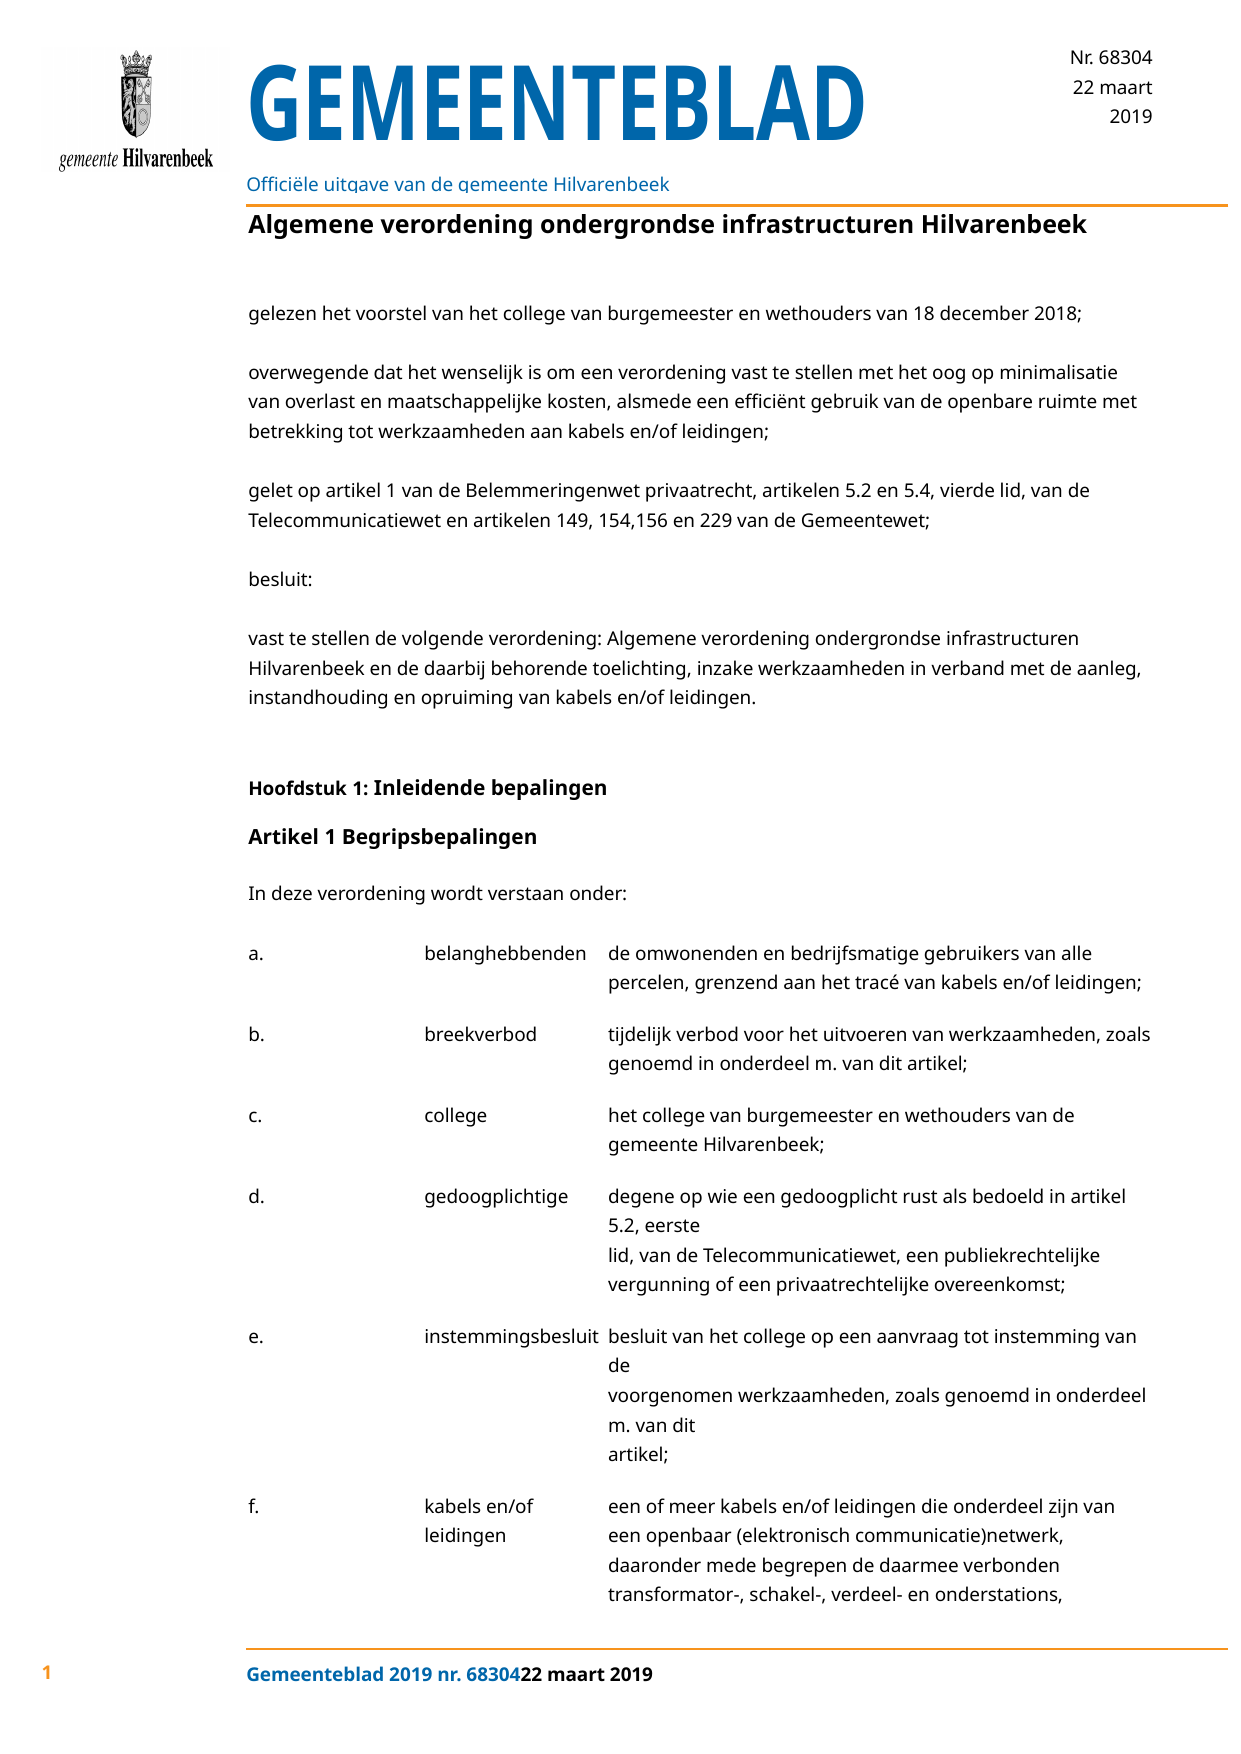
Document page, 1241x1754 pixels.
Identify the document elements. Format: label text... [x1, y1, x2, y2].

table_cell [424, 1298, 608, 1323]
table_cell [608, 1298, 1152, 1323]
text besluit: [248, 566, 1152, 592]
text Hoofdstuk 1: Inleidende bepalingen [248, 773, 1152, 802]
text overwegende dat het wenselijk is om een verordening vast te stellen met het oog op minimalisatie van overlast en maatschappelijke kosten, alsmede een efficiënt gebruik van de openbare ruimte met betrekking tot werkzaamheden aan kabels en/of leidingen; [248, 359, 1152, 444]
table_cell instemmingsbesluit [424, 1323, 608, 1467]
table_cell [608, 995, 1152, 1021]
table_cell [608, 1157, 1152, 1183]
text gelet op artikel 1 van de Belemmeringenwet privaatrecht, artikelen 5.2 en 5.4, vierde lid, van de Telecommunicatiewet en artikelen 149, 154,156 en 229 van de Gemeentewet; [248, 477, 1152, 533]
text Algemene verordening ondergrondse infrastructuren Hilvarenbeek [248, 207, 1152, 241]
text vast te stellen de volgende verordening: Algemene verordening ondergrondse infrastructuren Hilvarenbeek en de daarbij behorende toelichting, inzake werkzaamheden in verband met de aanleg, instandhouding en opruiming van kabels en/of leidingen. [248, 625, 1152, 710]
table_cell kabels en/of leidingen [424, 1493, 608, 1607]
table_cell f. [248, 1493, 424, 1607]
table_cell besluit van het college op een aanvraag tot instemming van de voorgenomen werkzaamheden, zoals genoemd in onderdeel m. van dit artikel; [608, 1323, 1152, 1467]
table_cell [248, 1467, 424, 1493]
text Artikel 1 Begripsbepalingen [248, 822, 1152, 851]
table_cell een of meer kabels en/of leidingen die onderdeel zijn van een openbaar (elektronisch communicatie)netwerk, daaronder mede begrepen de daarmee verbonden transformator-, schakel-, verdeel- en onderstations, [608, 1493, 1152, 1607]
table_cell college [424, 1102, 608, 1157]
table_cell b. [248, 1021, 424, 1076]
table_cell [248, 995, 424, 1021]
table_header de omwonenden en bedrijfsmatige gebruikers van alle percelen, grenzend aan het tracé van kabels en/of leidingen; [608, 940, 1152, 995]
table_cell breekverbod [424, 1021, 608, 1076]
table_cell [424, 1076, 608, 1102]
table_cell degene op wie een gedoogplicht rust als bedoeld in artikel 5.2, eerste lid, van de Telecommunicatiewet, een publiekrechtelijke vergunning of een privaatrechtelijke overeenkomst; [608, 1183, 1152, 1297]
table_cell [248, 1076, 424, 1102]
table_cell het college van burgemeester en wethouders van de gemeente Hilvarenbeek; [608, 1102, 1152, 1157]
table_cell gedoogplichtige [424, 1183, 608, 1297]
table_cell e. [248, 1323, 424, 1467]
table_cell [424, 1157, 608, 1183]
table_cell [424, 1467, 608, 1493]
picture [41, 47, 231, 172]
text gelezen het voorstel van het college van burgemeester en wethouders van 18 december 2018; [248, 300, 1152, 326]
text In deze verordening wordt verstaan onder: [248, 881, 1152, 906]
table_cell tijdelijk verbod voor het uitvoeren van werkzaamheden, zoals genoemd in onderdeel m. van dit artikel; [608, 1021, 1152, 1076]
table_header belanghebbenden [424, 940, 608, 995]
table_cell c. [248, 1102, 424, 1157]
table_cell d. [248, 1183, 424, 1297]
table_cell [248, 1157, 424, 1183]
table_cell [608, 1467, 1152, 1493]
table_header a. [248, 940, 424, 995]
table_cell [424, 995, 608, 1021]
table_cell [608, 1076, 1152, 1102]
table_cell [248, 1298, 424, 1323]
